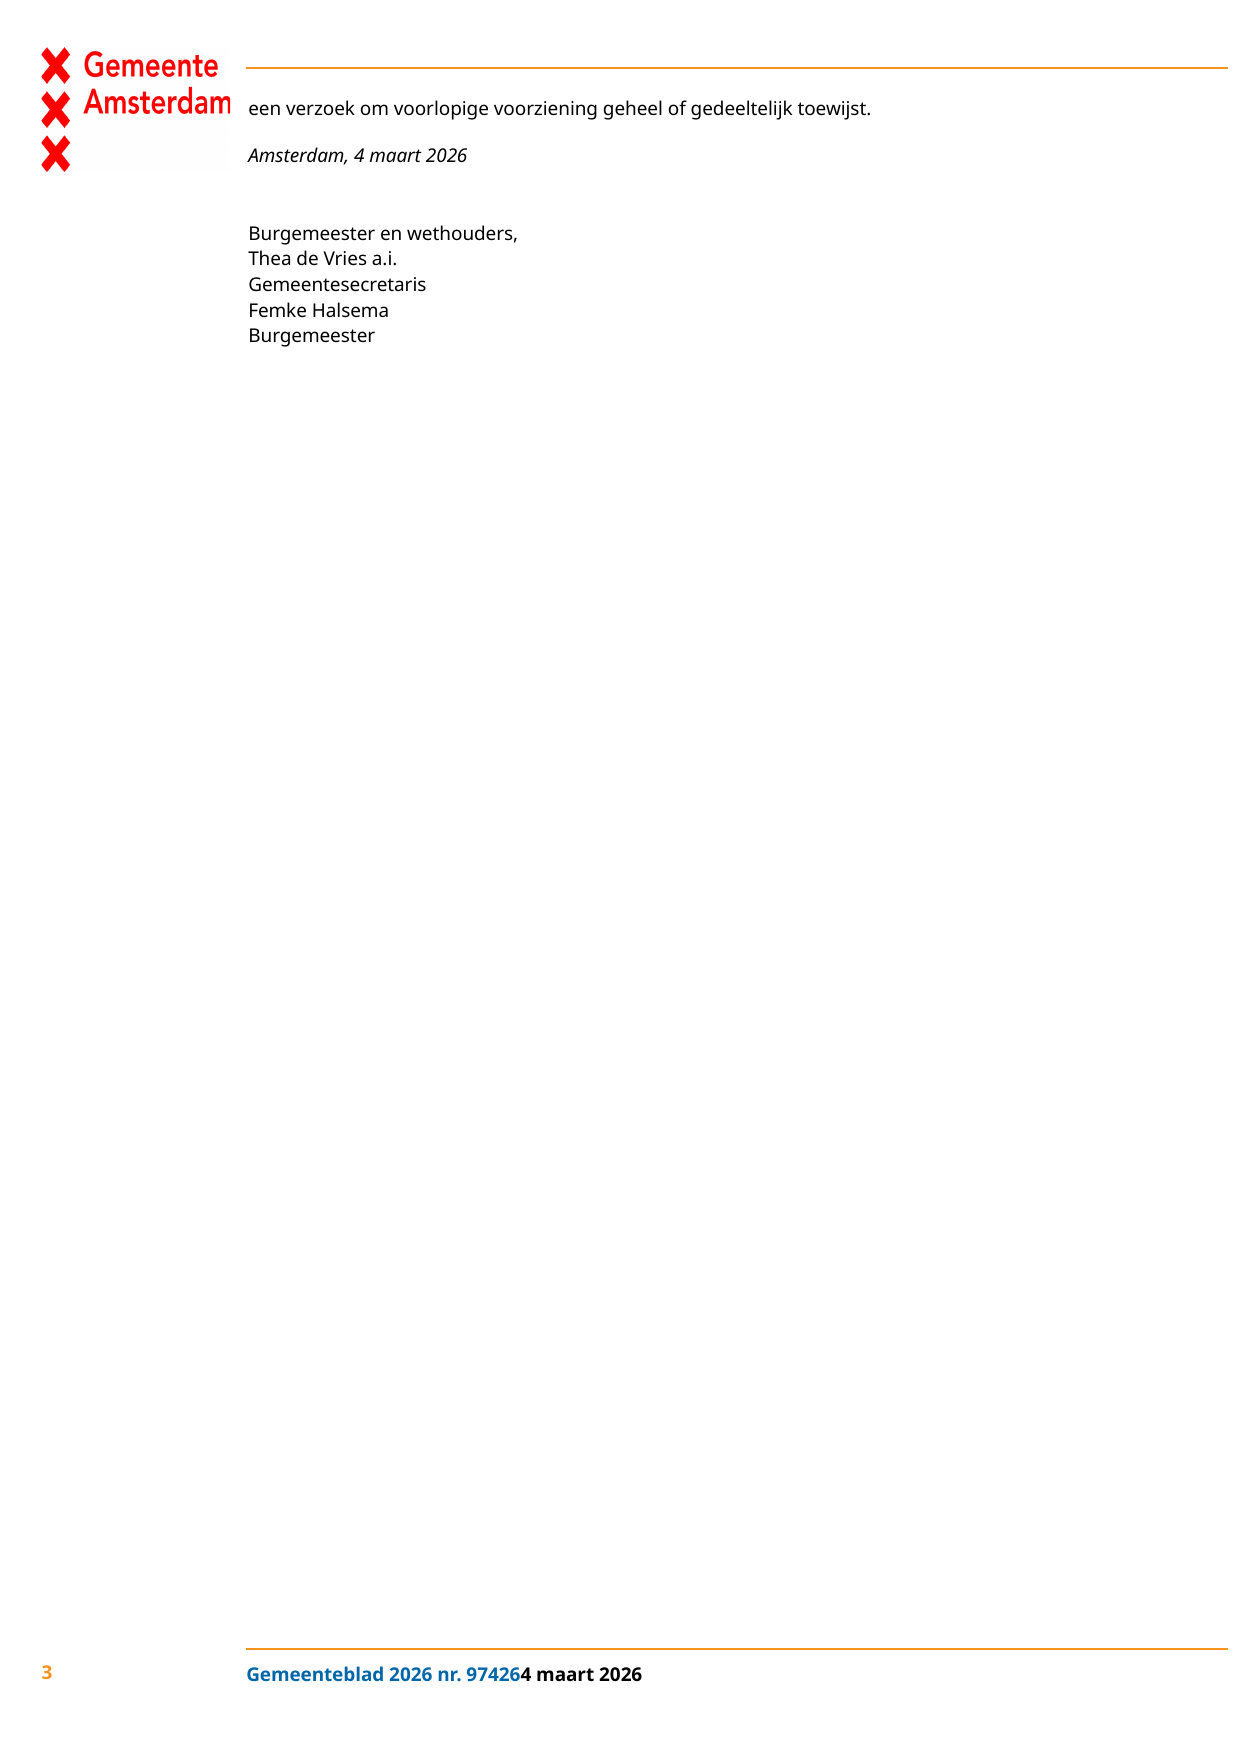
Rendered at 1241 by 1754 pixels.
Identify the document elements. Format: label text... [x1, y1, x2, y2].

text Femke Halsema [248, 297, 1152, 323]
text Amsterdam, 4 maart 2026 [248, 143, 1152, 168]
text een verzoek om voorlopige voorziening geheel of gedeeltelijk toewijst. [248, 95, 1152, 121]
text Burgemeester [248, 323, 1152, 348]
text Thea de Vries a.i. [248, 246, 1152, 271]
text Gemeentesecretaris [248, 271, 1152, 297]
text Burgemeester en wethouders, [248, 220, 1152, 246]
picture [41, 47, 231, 172]
